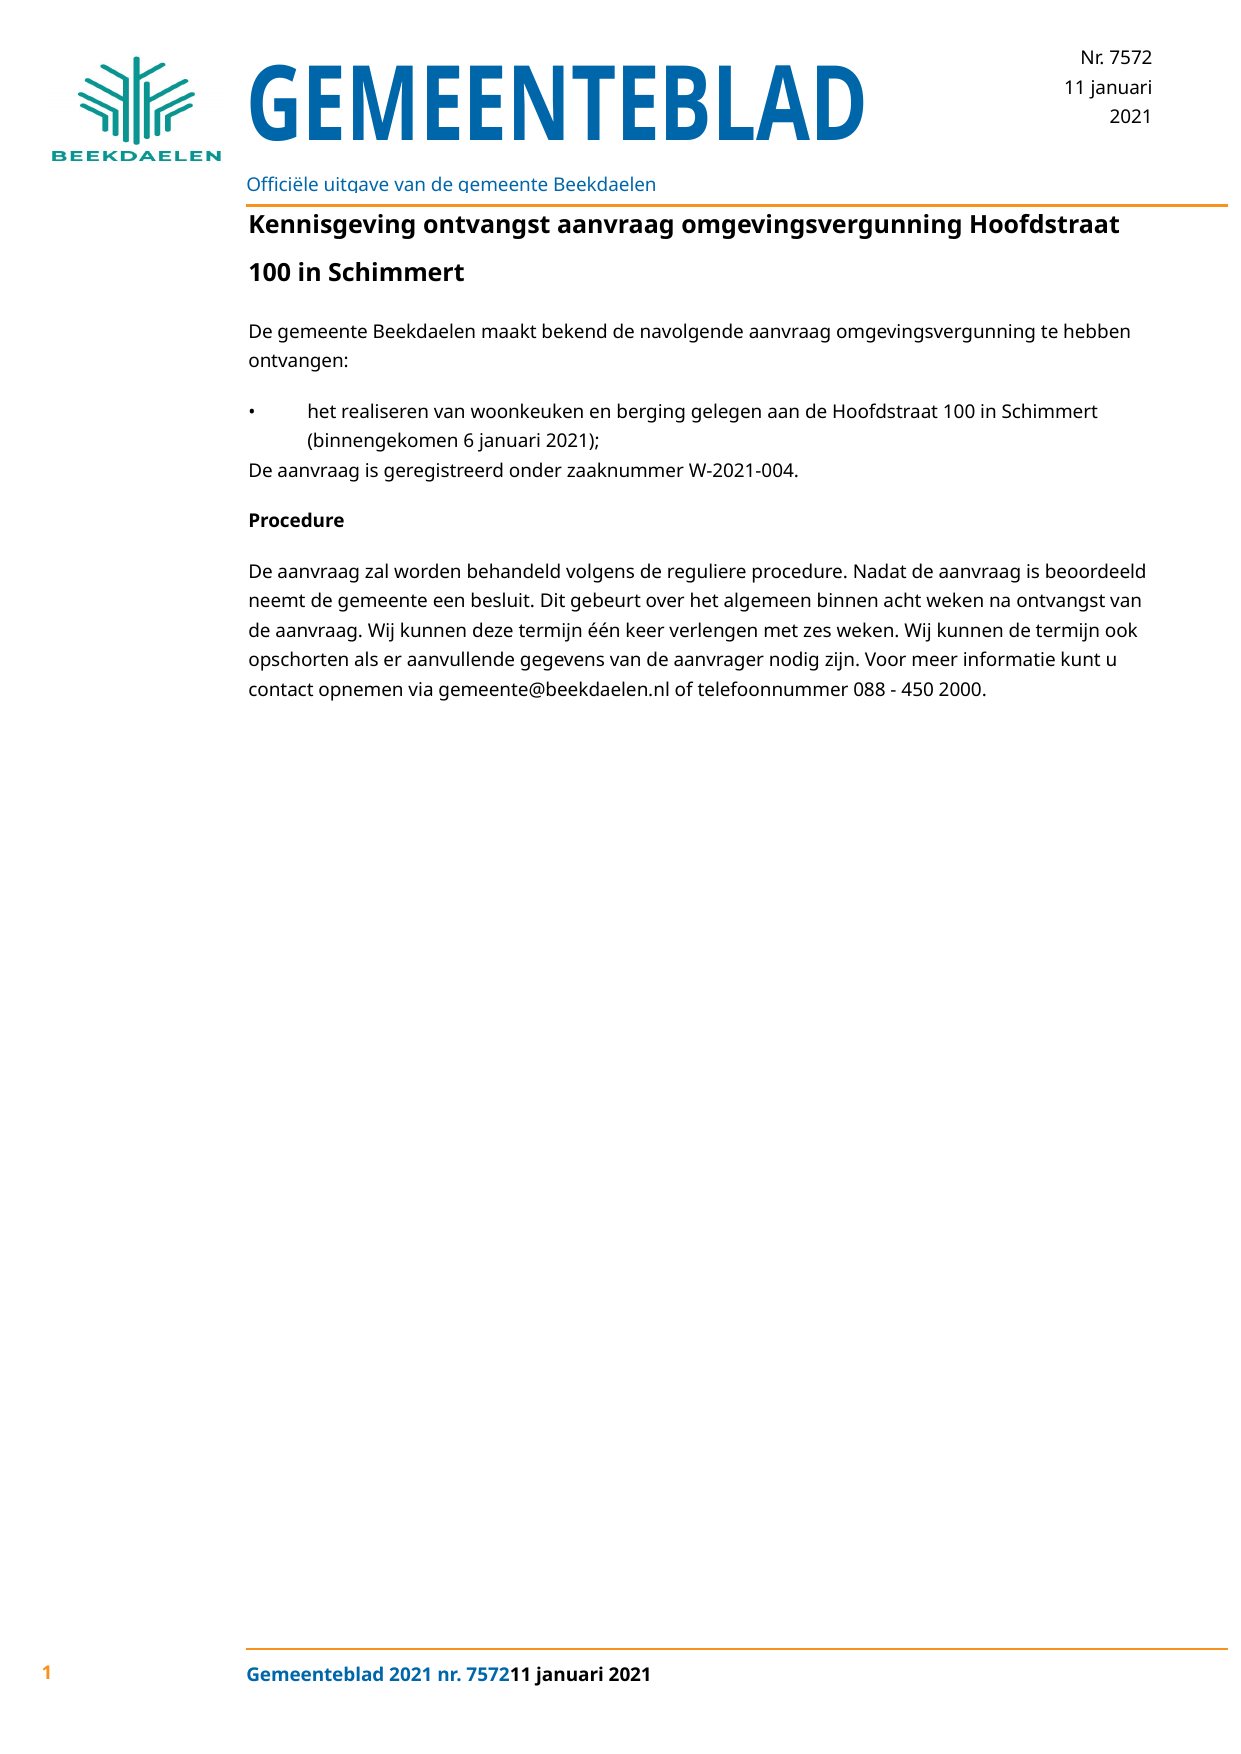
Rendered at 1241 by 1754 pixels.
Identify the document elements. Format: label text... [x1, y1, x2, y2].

text De aanvraag is geregistreerd onder zaaknummer W-2021-004. [248, 457, 1152, 483]
text Kennisgeving ontvangst aanvraag omgevingsvergunning Hoofdstraat 100 in Schimmert [248, 207, 1152, 288]
picture [41, 47, 231, 172]
list het realiseren van woonkeuken en berging gelegen aan de Hoofdstraat 100 in Schimmert (binnengekomen 6 januari 2021); [248, 398, 1152, 453]
text Procedure [248, 507, 1152, 533]
text De aanvraag zal worden behandeld volgens de reguliere procedure. Nadat de aanvraag is beoordeeld neemt de gemeente een besluit. Dit gebeurt over het algemeen binnen acht weken na ontvangst van de aanvraag. Wij kunnen deze termijn één keer verlengen met zes weken. Wij kunnen de termijn ook opschorten als er aanvullende gegevens van de aanvrager nodig zijn. Voor meer informatie kunt u contact opnemen via gemeente@beekdaelen.nl of telefoonnummer 088 - 450 2000. [248, 558, 1152, 702]
text De gemeente Beekdaelen maakt bekend de navolgende aanvraag omgevingsvergunning te hebben ontvangen: [248, 318, 1152, 373]
